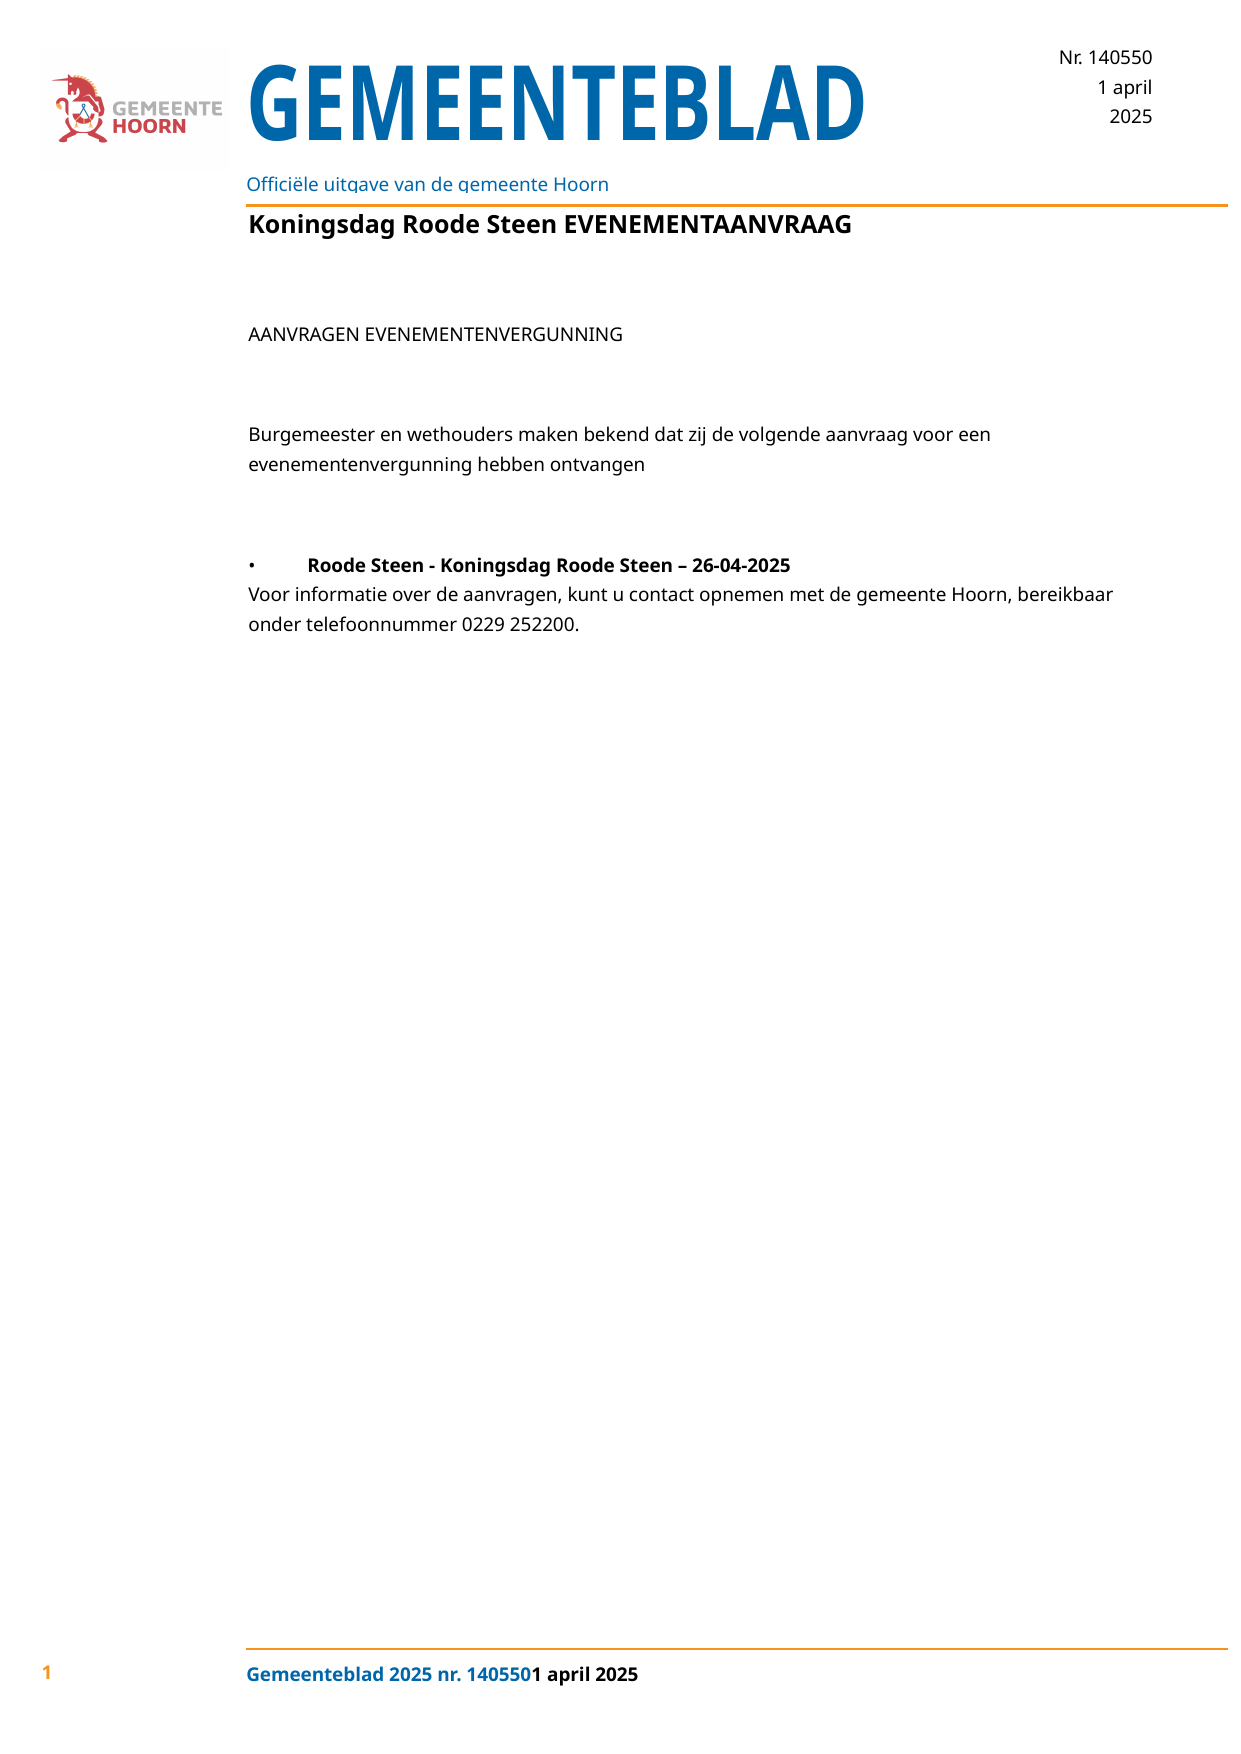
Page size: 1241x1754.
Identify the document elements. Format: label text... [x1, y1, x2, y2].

text Koningsdag Roode Steen EVENEMENTAANVRAAG [248, 207, 1152, 241]
text AANVRAGEN EVENEMENTENVERGUNNING [248, 321, 1152, 346]
text Burgemeester en wethouders maken bekend dat zij de volgende aanvraag voor een evenementenvergunning hebben ontvangen [248, 422, 1152, 477]
text Voor informatie over de aanvragen, kunt u contact opnemen met de gemeente Hoorn, bereikbaar onder telefoonnummer 0229 252200. [248, 582, 1152, 637]
picture [41, 47, 231, 172]
list Roode Steen - Koningsdag Roode Steen – 26-04-2025 [248, 552, 1152, 578]
